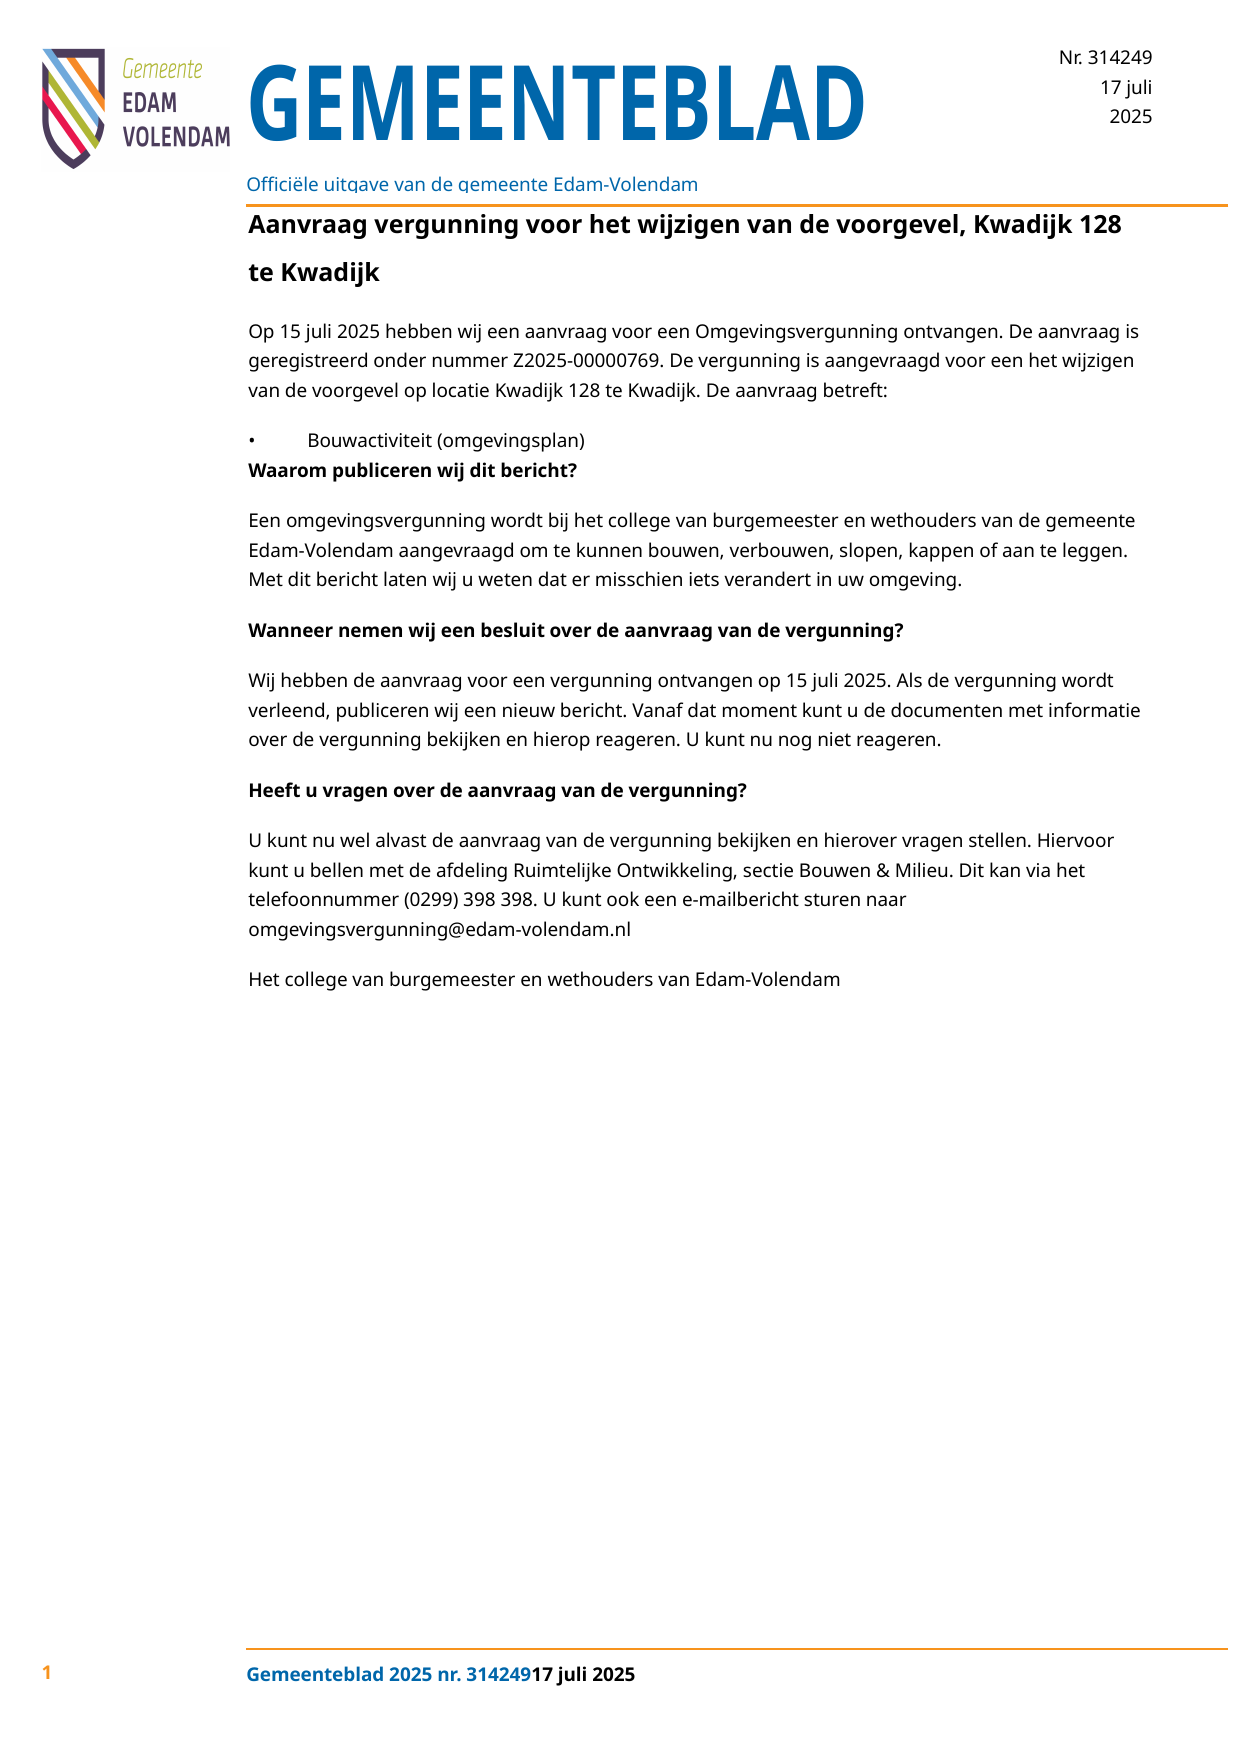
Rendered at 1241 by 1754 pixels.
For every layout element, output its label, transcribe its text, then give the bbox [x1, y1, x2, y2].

list Bouwactiviteit (omgevingsplan) [248, 427, 1152, 453]
text Het college van burgemeester en wethouders van Edam-Volendam [248, 967, 1152, 992]
text Wij hebben de aanvraag voor een vergunning ontvangen op 15 juli 2025. Als de vergunning wordt verleend, publiceren wij een nieuw bericht. Vanaf dat moment kunt u de documenten met informatie over de vergunning bekijken en hierop reageren. U kunt nu nog niet reageren. [248, 667, 1152, 752]
text Wanneer nemen wij een besluit over de aanvraag van de vergunning? [248, 617, 1152, 643]
text Waarom publiceren wij dit bericht? [248, 457, 1152, 483]
picture [41, 47, 231, 172]
text Heeft u vragen over de aanvraag van de vergunning? [248, 777, 1152, 803]
text Op 15 juli 2025 hebben wij een aanvraag voor een Omgevingsvergunning ontvangen. De aanvraag is geregistreerd onder nummer Z2025-00000769. De vergunning is aangevraagd voor een het wijzigen van de voorgevel op locatie Kwadijk 128 te Kwadijk. De aanvraag betreft: [248, 318, 1152, 403]
text U kunt nu wel alvast de aanvraag van de vergunning bekijken en hierover vragen stellen. Hiervoor kunt u bellen met de afdeling Ruimtelijke Ontwikkeling, sectie Bouwen & Milieu. Dit kan via het telefoonnummer (0299) 398 398. U kunt ook een e-mailbericht sturen naar omgevingsvergunning@edam-volendam.nl [248, 827, 1152, 942]
text Een omgevingsvergunning wordt bij het college van burgemeester en wethouders van de gemeente Edam-Volendam aangevraagd om te kunnen bouwen, verbouwen, slopen, kappen of aan te leggen. Met dit bericht laten wij u weten dat er misschien iets verandert in uw omgeving. [248, 507, 1152, 592]
text Aanvraag vergunning voor het wijzigen van de voorgevel, Kwadijk 128 te Kwadijk [248, 207, 1152, 288]
